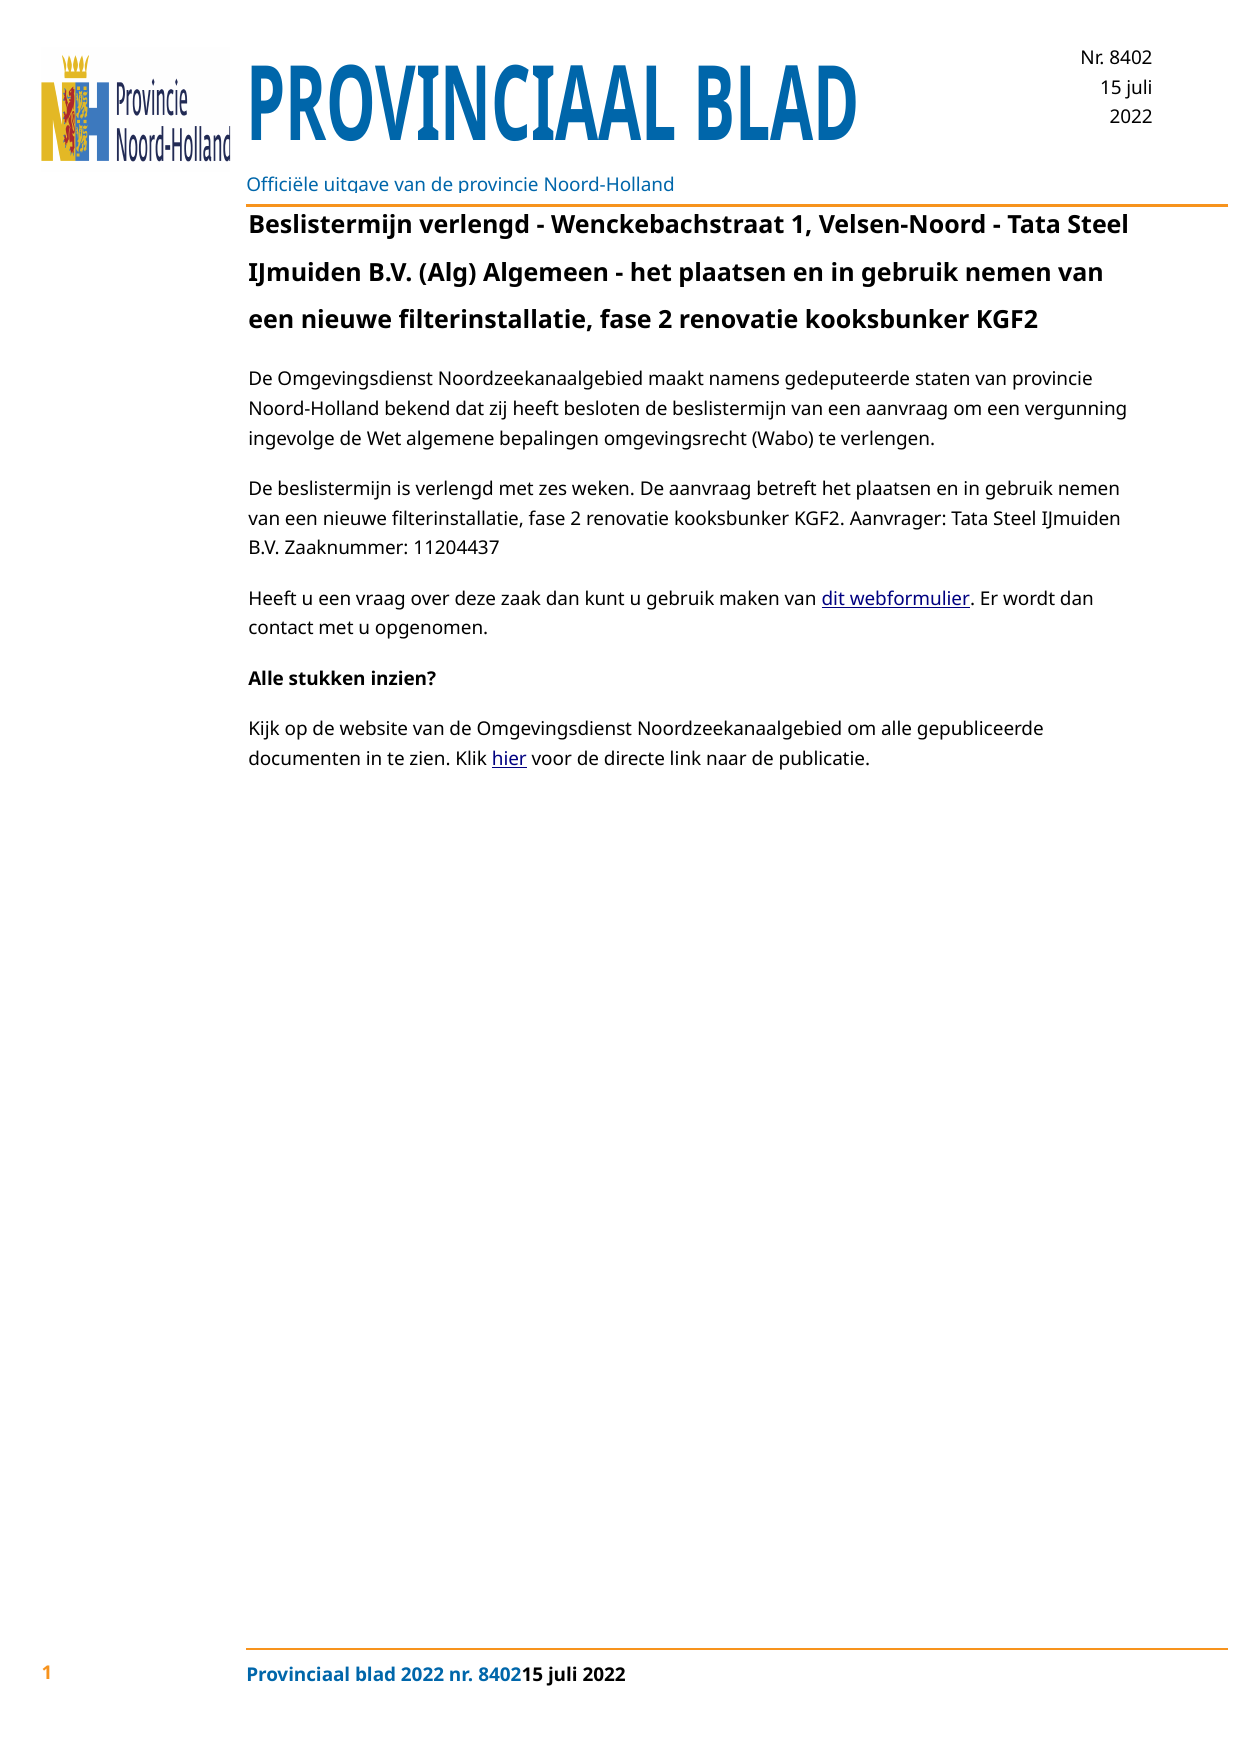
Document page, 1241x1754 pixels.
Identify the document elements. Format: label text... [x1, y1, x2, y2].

picture [41, 47, 231, 172]
text Alle stukken inzien? [248, 665, 1152, 690]
text De Omgevingsdienst Noordzeekanaalgebied maakt namens gedeputeerde staten van provincie Noord-Holland bekend dat zij heeft besloten de beslistermijn van een aanvraag om een vergunning ingevolge de Wet algemene bepalingen omgevingsrecht (Wabo) te verlengen. [248, 366, 1152, 450]
text Kijk op de website van de Omgevingsdienst Noordzeekanaalgebied om alle gepubliceerde documenten in te zien. Klik hier voor de directe link naar de publicatie. [248, 715, 1152, 770]
text De beslistermijn is verlengd met zes weken. De aanvraag betreft het plaatsen en in gebruik nemen van een nieuwe filterinstallatie, fase 2 renovatie kooksbunker KGF2. Aanvrager: Tata Steel IJmuiden B.V. Zaaknummer: 11204437 [248, 475, 1152, 560]
text Heeft u een vraag over deze zaak dan kunt u gebruik maken van dit webformulier. Er wordt dan contact met u opgenomen. [248, 585, 1152, 640]
text Beslistermijn verlengd - Wenckebachstraat 1, Velsen-Noord - Tata Steel IJmuiden B.V. (Alg) Algemeen - het plaatsen en in gebruik nemen van een nieuwe filterinstallatie, fase 2 renovatie kooksbunker KGF2 [248, 207, 1152, 336]
